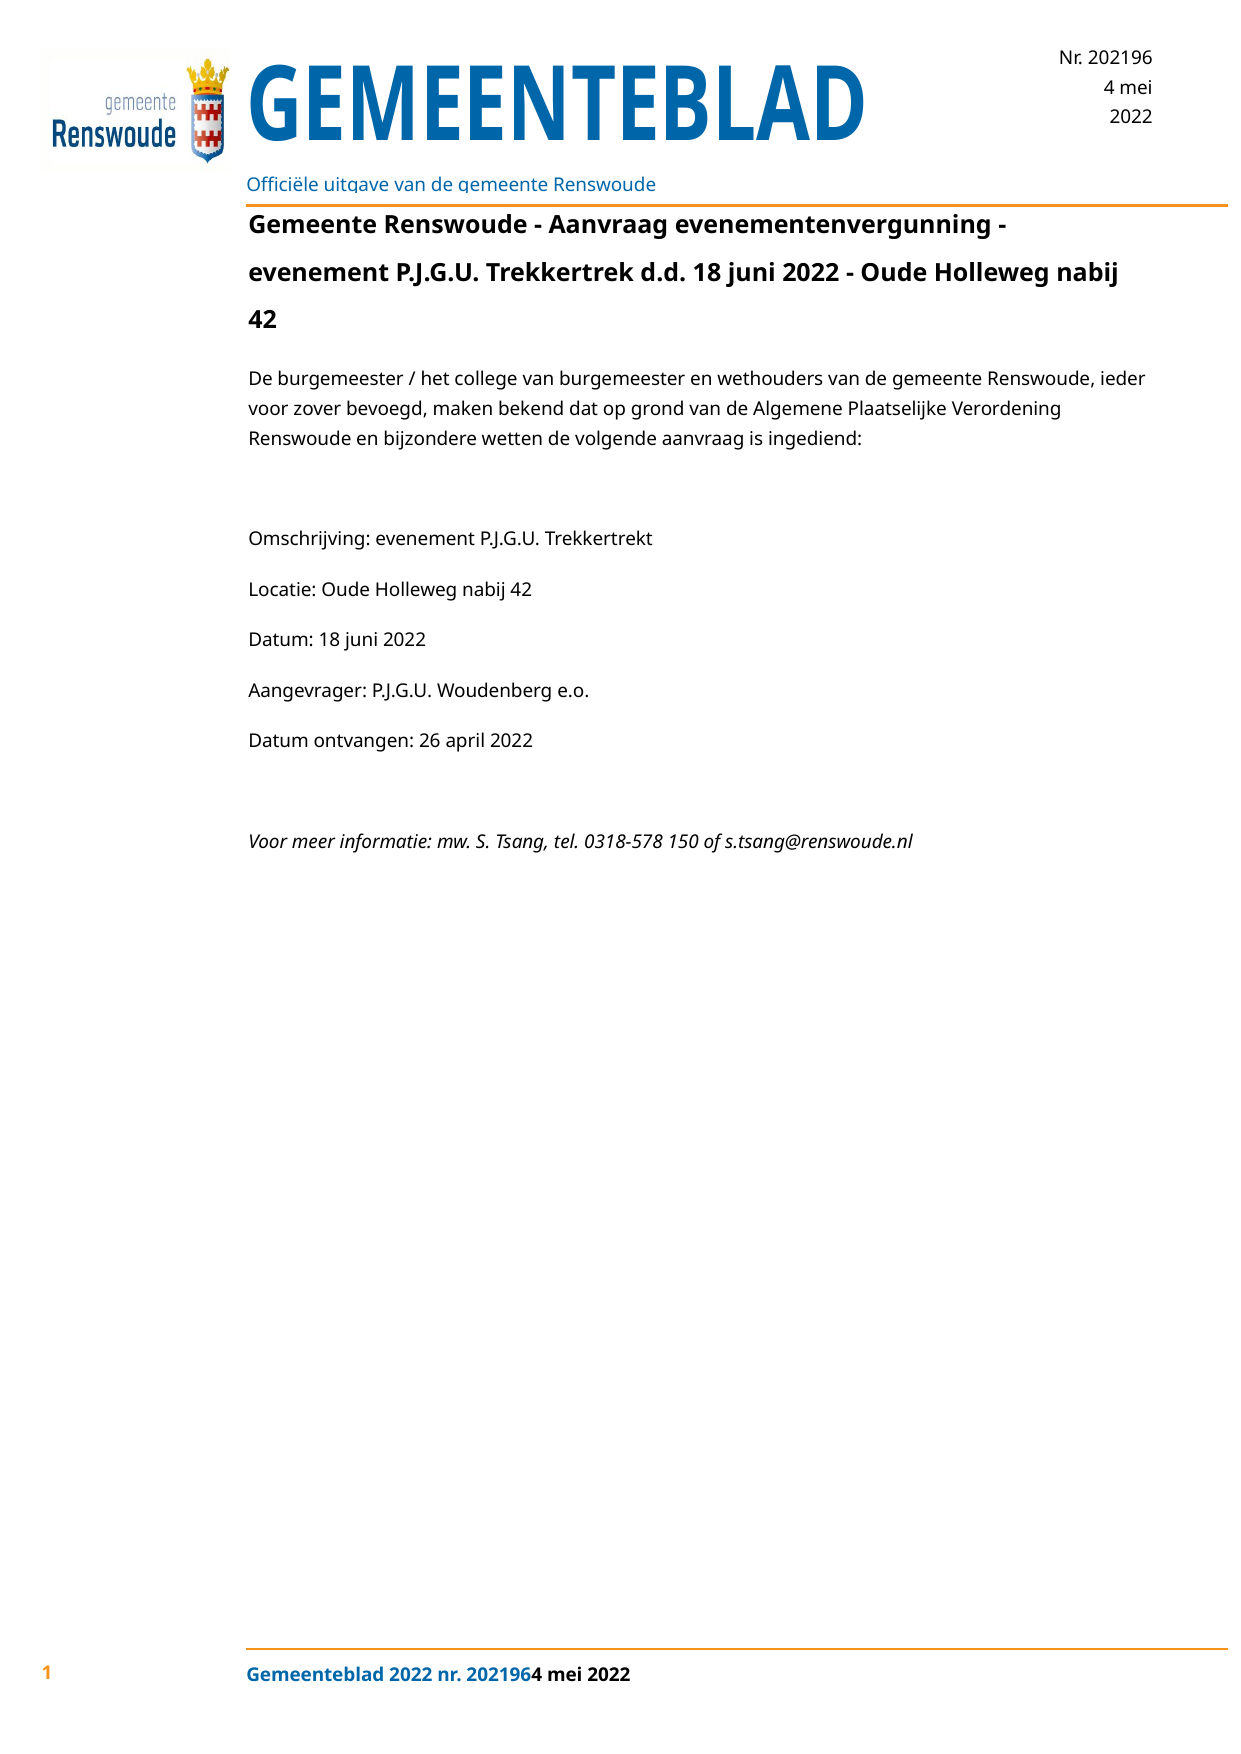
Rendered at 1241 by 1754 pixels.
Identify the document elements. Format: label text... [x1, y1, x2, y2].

text Omschrijving: evenement P.J.G.U. Trekkertrekt [248, 526, 1152, 551]
text Aangevrager: P.J.G.U. Woudenberg e.o. [248, 677, 1152, 702]
text Datum: 18 juni 2022 [248, 626, 1152, 652]
text Datum ontvangen: 26 april 2022 [248, 727, 1152, 753]
picture [41, 47, 231, 172]
text De burgemeester / het college van burgemeester en wethouders van de gemeente Renswoude, ieder voor zover bevoegd, maken bekend dat op grond van de Algemene Plaatselijke Verordening Renswoude en bijzondere wetten de volgende aanvraag is ingediend: [248, 366, 1152, 450]
text Voor meer informatie: mw. S. Tsang, tel. 0318-578 150 of s.tsang@renswoude.nl [248, 828, 1152, 854]
text Locatie: Oude Holleweg nabij 42 [248, 576, 1152, 602]
text Gemeente Renswoude - Aanvraag evenementenvergunning - evenement P.J.G.U. Trekkertrek d.d. 18 juni 2022 - Oude Holleweg nabij 42 [248, 207, 1152, 336]
